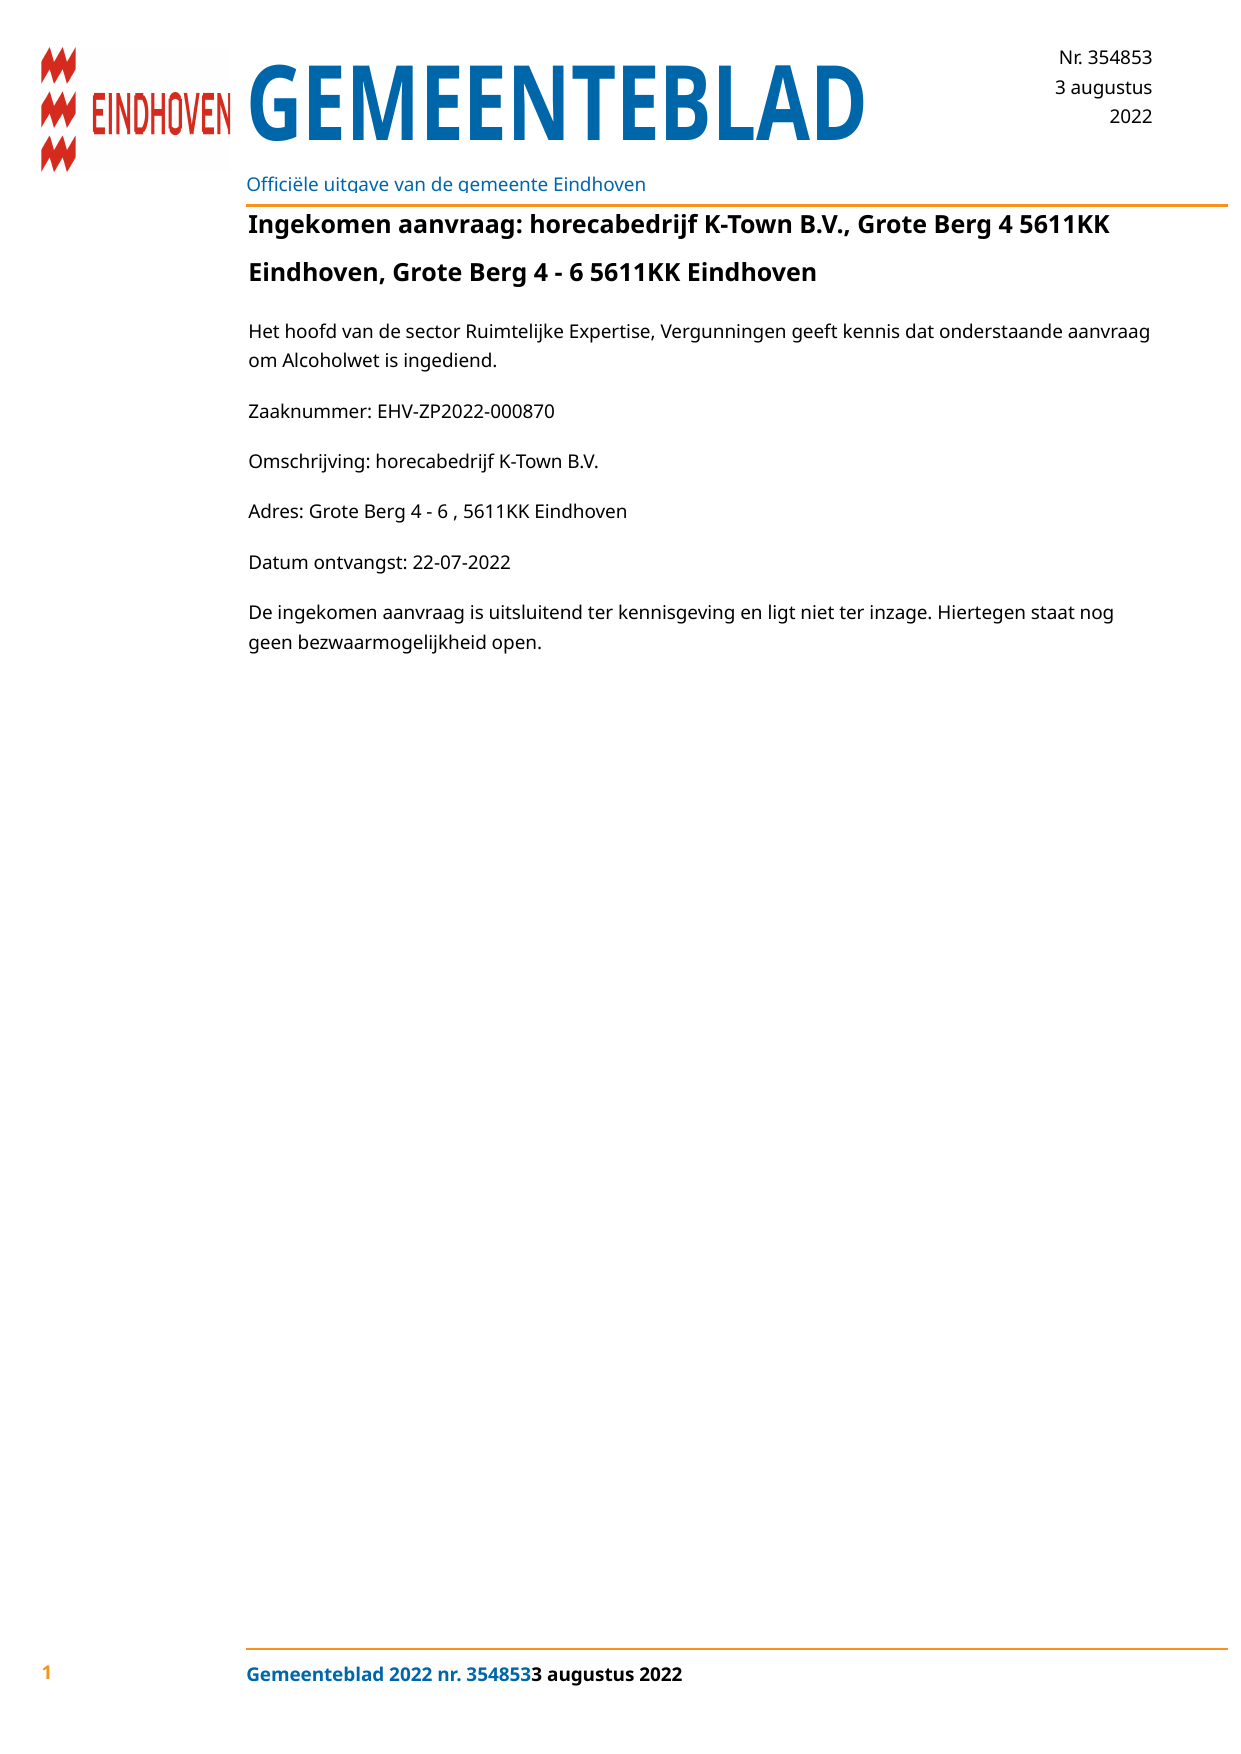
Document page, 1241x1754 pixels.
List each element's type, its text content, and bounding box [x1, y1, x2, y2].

text Datum ontvangst: 22-07-2022 [248, 549, 1152, 575]
picture [41, 47, 231, 172]
text Zaaknummer: EHV-ZP2022-000870 [248, 398, 1152, 424]
text Adres: Grote Berg 4 - 6 , 5611KK Eindhoven [248, 499, 1152, 524]
text Het hoofd van de sector Ruimtelijke Expertise, Vergunningen geeft kennis dat onderstaande aanvraag om Alcoholwet is ingediend. [248, 318, 1152, 373]
text Ingekomen aanvraag: horecabedrijf K-Town B.V., Grote Berg 4 5611KK Eindhoven, Grote Berg 4 - 6 5611KK Eindhoven [248, 207, 1152, 288]
text De ingekomen aanvraag is uitsluitend ter kennisgeving en ligt niet ter inzage. Hiertegen staat nog geen bezwaarmogelijkheid open. [248, 599, 1152, 655]
text Omschrijving: horecabedrijf K-Town B.V. [248, 448, 1152, 474]
